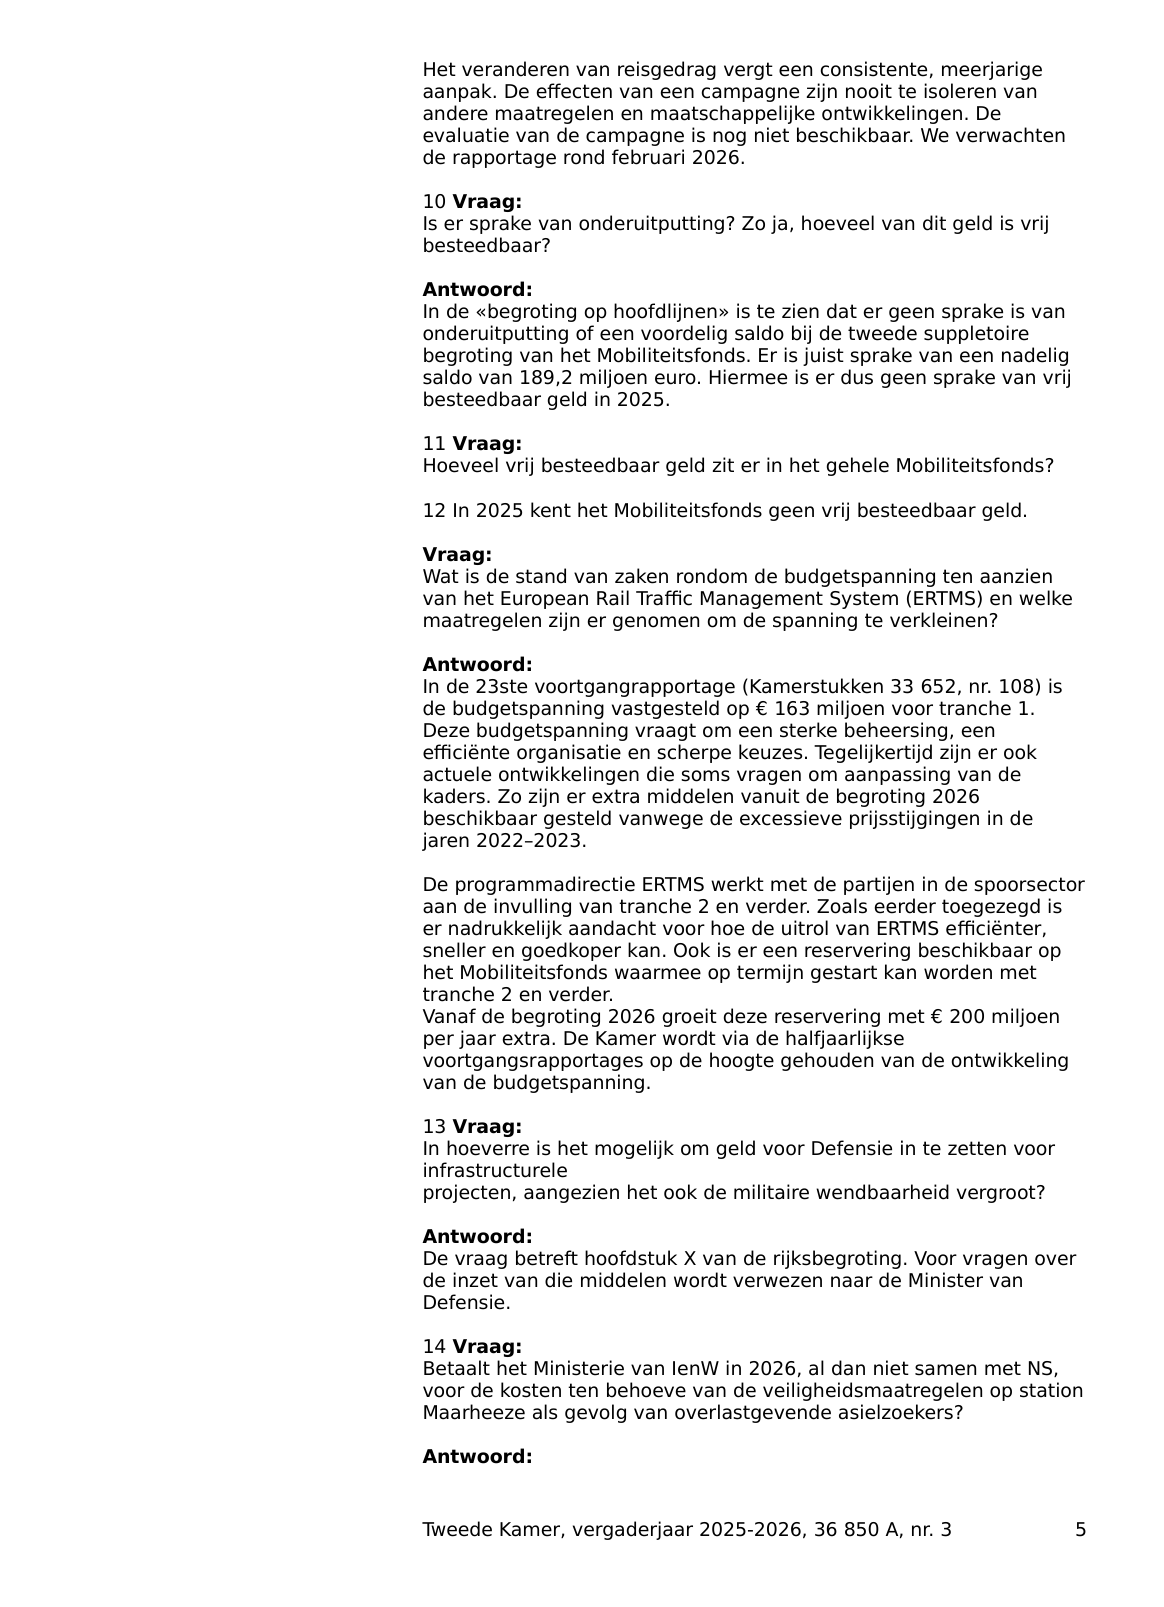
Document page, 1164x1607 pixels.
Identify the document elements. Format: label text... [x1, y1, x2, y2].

text Wat is de stand van zaken rondom de budgetspanning ten aanzien van het European Rail Traﬃc Management System (ERTMS) en welke maatregelen zijn er genomen om de spanning te verkleinen? [422, 566, 1087, 632]
text In de 23ste voortgangrapportage (Kamerstukken 33 652, nr. 108) is de budgetspanning vastgesteld op € 163 miljoen voor tranche 1. Deze budgetspanning vraagt om een sterke beheersing, een eﬃciënte organisatie en scherpe keuzes. Tegelijkertijd zijn er ook actuele ontwikkelingen die soms vragen om aanpassing van de kaders. Zo zijn er extra middelen vanuit de begroting 2026 beschikbaar gesteld vanwege de excessieve prijsstijgingen in de jaren 2022–2023. [422, 676, 1087, 852]
text In hoeverre is het mogelijk om geld voor Defensie in te zetten voor infrastructurele [422, 1138, 1087, 1182]
text Is er sprake van onderuitputting? Zo ja, hoeveel van dit geld is vrij besteedbaar? [422, 213, 1087, 257]
text Vanaf de begroting 2026 groeit deze reservering met € 200 miljoen per jaar extra. De Kamer wordt via de halfjaarlijkse voortgangsrapportages op de hoogte gehouden van de ontwikkeling van de budgetspanning. [422, 1006, 1087, 1093]
text projecten, aangezien het ook de militaire wendbaarheid vergroot? [422, 1182, 1087, 1204]
text In de «begroting op hoofdlijnen» is te zien dat er geen sprake is van onderuitputting of een voordelig saldo bij de tweede suppletoire begroting van het Mobiliteitsfonds. Er is juist sprake van een nadelig saldo van 189,2 miljoen euro. Hiermee is er dus geen sprake van vrij besteedbaar geld in 2025. [422, 301, 1087, 411]
text Vraag: [422, 544, 1087, 566]
text Antwoord: [422, 1226, 1087, 1248]
text De vraag betreft hoofdstuk X van de rijksbegroting. Voor vragen over de inzet van die middelen wordt verwezen naar de Minister van Defensie. [422, 1248, 1087, 1314]
text Hoeveel vrij besteedbaar geld zit er in het gehele Mobiliteitsfonds? [422, 455, 1087, 477]
text De programmadirectie ERTMS werkt met de partijen in de spoorsector aan de invulling van tranche 2 en verder. Zoals eerder toegezegd is er nadrukkelijk aandacht voor hoe de uitrol van ERTMS eﬃciënter, sneller en goedkoper kan. Ook is er een reservering beschikbaar op het Mobiliteitsfonds waarmee op termijn gestart kan worden met tranche 2 en verder. [422, 874, 1087, 1006]
text Het veranderen van reisgedrag vergt een consistente, meerjarige aanpak. De eﬀecten van een campagne zijn nooit te isoleren van andere maatregelen en maatschappelijke ontwikkelingen. De evaluatie van de campagne is nog niet beschikbaar. We verwachten de rapportage rond februari 2026. [422, 59, 1087, 169]
text Betaalt het Ministerie van IenW in 2026, al dan niet samen met NS, voor de kosten ten behoeve van de veiligheidsmaatregelen op station Maarheeze als gevolg van overlastgevende asielzoekers? [422, 1358, 1087, 1424]
text 11 Vraag: [422, 433, 1087, 455]
text Antwoord: [422, 1446, 1087, 1468]
text 10 Vraag: [422, 191, 1087, 213]
text 13 Vraag: [422, 1116, 1087, 1138]
text Antwoord: [422, 279, 1087, 301]
text 12 In 2025 kent het Mobiliteitsfonds geen vrij besteedbaar geld. [422, 499, 1087, 521]
text Antwoord: [422, 654, 1087, 676]
text 14 Vraag: [422, 1336, 1087, 1358]
